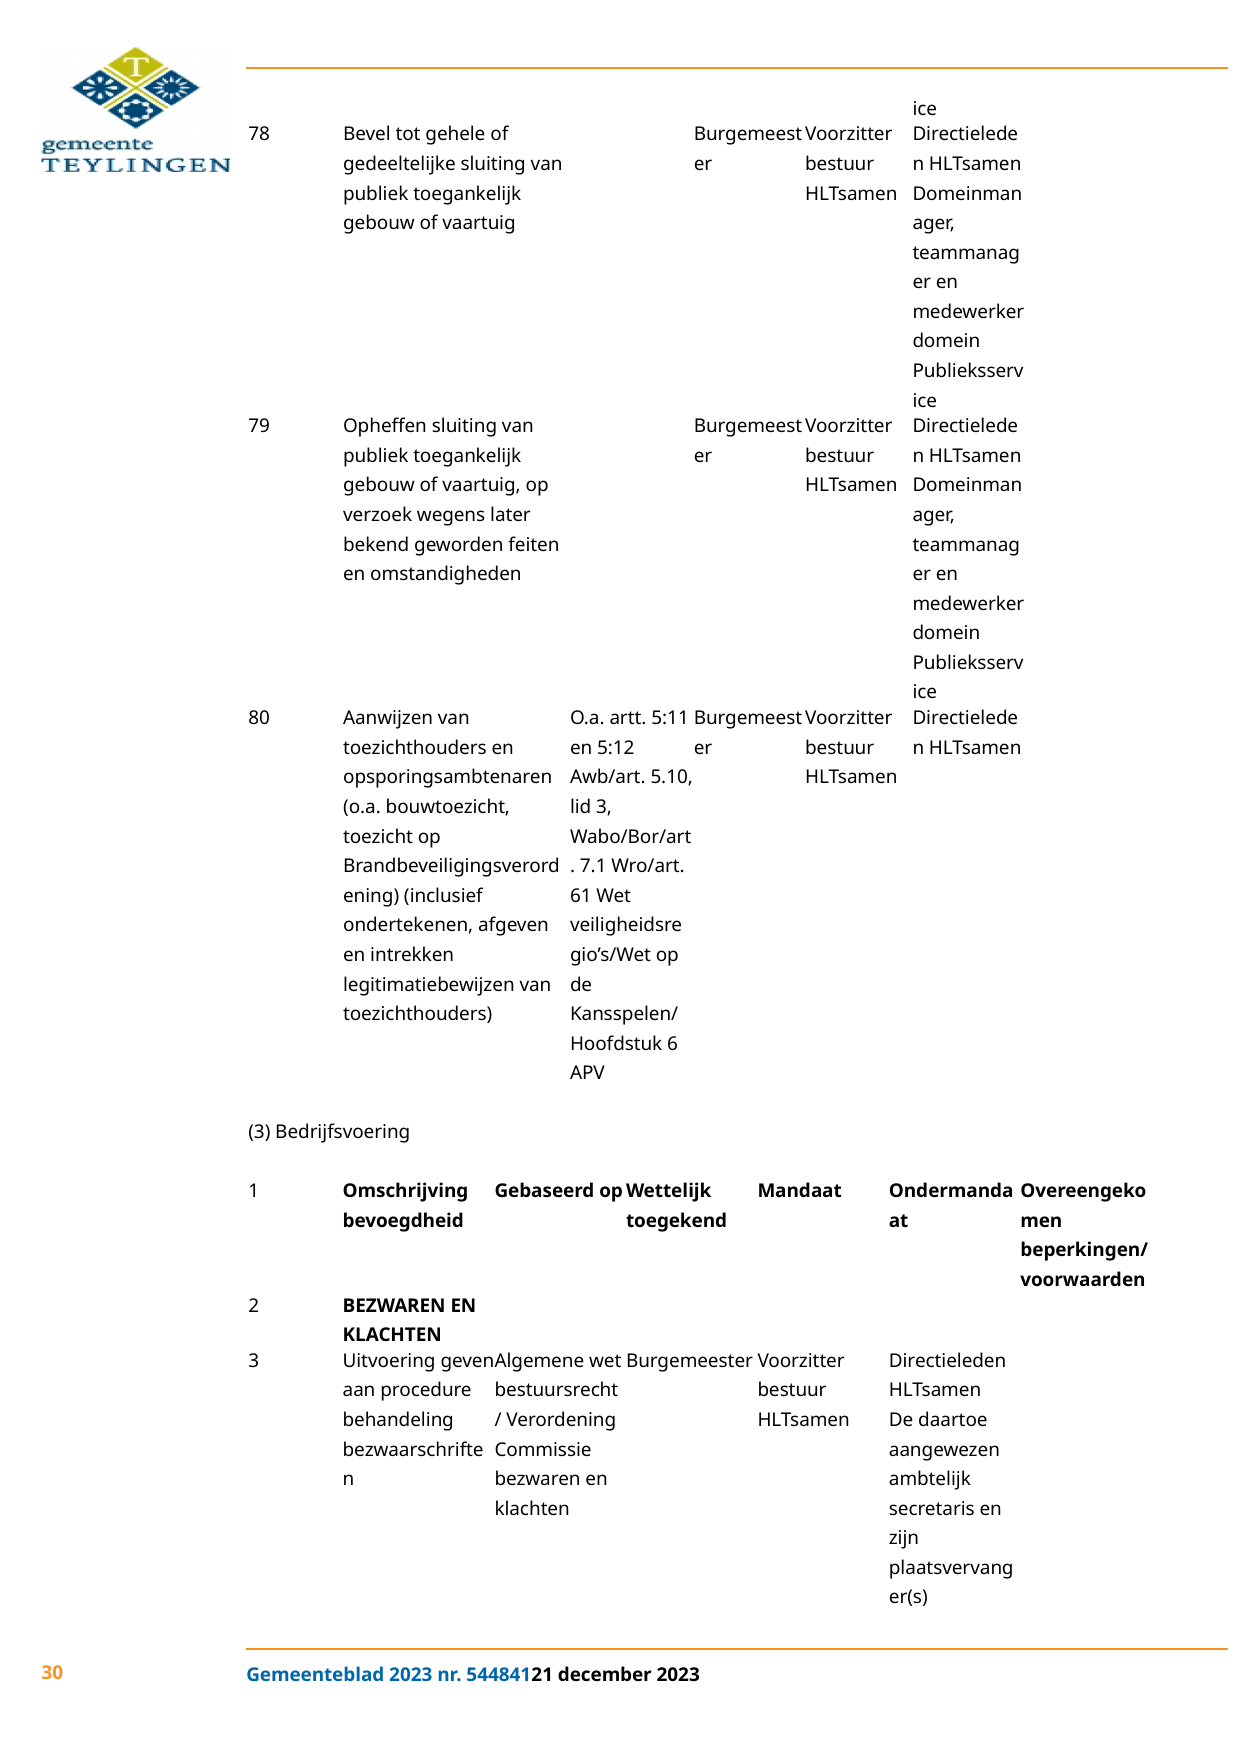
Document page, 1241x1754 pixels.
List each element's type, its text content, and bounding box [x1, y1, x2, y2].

table_header Wettelijk toegekend [626, 1177, 757, 1292]
table_cell [570, 121, 693, 412]
table_cell O.a. artt. 5:11 en 5:12 Awb/art. 5.10, lid 3, Wabo/Bor/art. 7.1 Wro/art. 61 Wet veiligheidsregio’s/Wet op de Kansspelen/ Hoofdstuk 6 APV [570, 705, 693, 1085]
table_cell [570, 95, 693, 121]
table_cell Uitvoering geven aan procedure behandeling bezwaarschriften [343, 1347, 494, 1609]
table_cell [1028, 121, 1152, 412]
table_cell [1020, 1347, 1152, 1609]
table_cell Aanwijzen van toezichthouders en opsporingsambtenaren (o.a. bouwtoezicht, toezicht op Brandbeveiligingsverordening) (inclusief ondertekenen, afgeven en intrekken legitimatiebewijzen van toezichthouders) [343, 705, 570, 1085]
table_header Omschrijving bevoegdheid [343, 1177, 494, 1292]
table_cell [805, 95, 912, 121]
table_header 1 [248, 1177, 342, 1292]
table_header Gebaseerd op [494, 1177, 626, 1292]
table_cell Burgemeester [694, 705, 805, 1085]
table_cell 2 [248, 1292, 342, 1347]
table_cell Directieleden HLTsamen Domeinmanager, teammanager en medewerker domein Publieksservice [912, 413, 1028, 704]
table_cell Voorzitter bestuur HLTsamen [805, 413, 912, 704]
table_header Ondermandaat [889, 1177, 1020, 1292]
table_header Mandaat [757, 1177, 889, 1292]
table_cell Directieleden HLTsamen [912, 705, 1028, 1085]
table_cell ice [912, 95, 1028, 121]
table_cell Algemene wet bestuursrecht / Verordening Commissie bezwaren en klachten [494, 1347, 626, 1609]
table_cell Burgemeester [626, 1347, 757, 1609]
table_header Overeengekomen beperkingen/ voorwaarden [1020, 1177, 1152, 1292]
picture [41, 47, 231, 172]
table_cell Opheffen sluiting van publiek toegankelijk gebouw of vaartuig, op verzoek wegens later bekend geworden feiten en omstandigheden [343, 413, 570, 704]
table_cell [889, 1292, 1020, 1347]
table_cell [343, 95, 570, 121]
table_cell [570, 413, 693, 704]
table_cell 78 [248, 121, 343, 412]
table_cell Directieleden HLTsamen Domeinmanager, teammanager en medewerker domein Publieksservice [912, 121, 1028, 412]
table_cell [494, 1292, 626, 1347]
table_cell [757, 1292, 889, 1347]
text (3) Bedrijfsvoering [248, 1118, 1152, 1144]
table_cell Voorzitter bestuur HLTsamen [805, 121, 912, 412]
table_cell Burgemeester [694, 121, 805, 412]
table_cell [626, 1292, 757, 1347]
table_cell [1028, 95, 1152, 121]
table_cell Voorzitter bestuur HLTsamen [805, 705, 912, 1085]
table_cell 79 [248, 413, 343, 704]
table_cell Bevel tot gehele of gedeeltelijke sluiting van publiek toegankelijk gebouw of vaartuig [343, 121, 570, 412]
table_cell [694, 95, 805, 121]
table_cell [1020, 1292, 1152, 1347]
table_cell [248, 95, 343, 121]
table_cell [1028, 413, 1152, 704]
table_cell Burgemeester [694, 413, 805, 704]
table_cell BEZWAREN EN KLACHTEN [343, 1292, 494, 1347]
table_cell Voorzitter bestuur HLTsamen [757, 1347, 889, 1609]
table_cell 3 [248, 1347, 342, 1609]
table_cell 80 [248, 705, 343, 1085]
table_cell Directieleden HLTsamen De daartoe aangewezen ambtelijk secretaris en zijn plaatsvervanger(s) [889, 1347, 1020, 1609]
table_cell [1028, 705, 1152, 1085]
